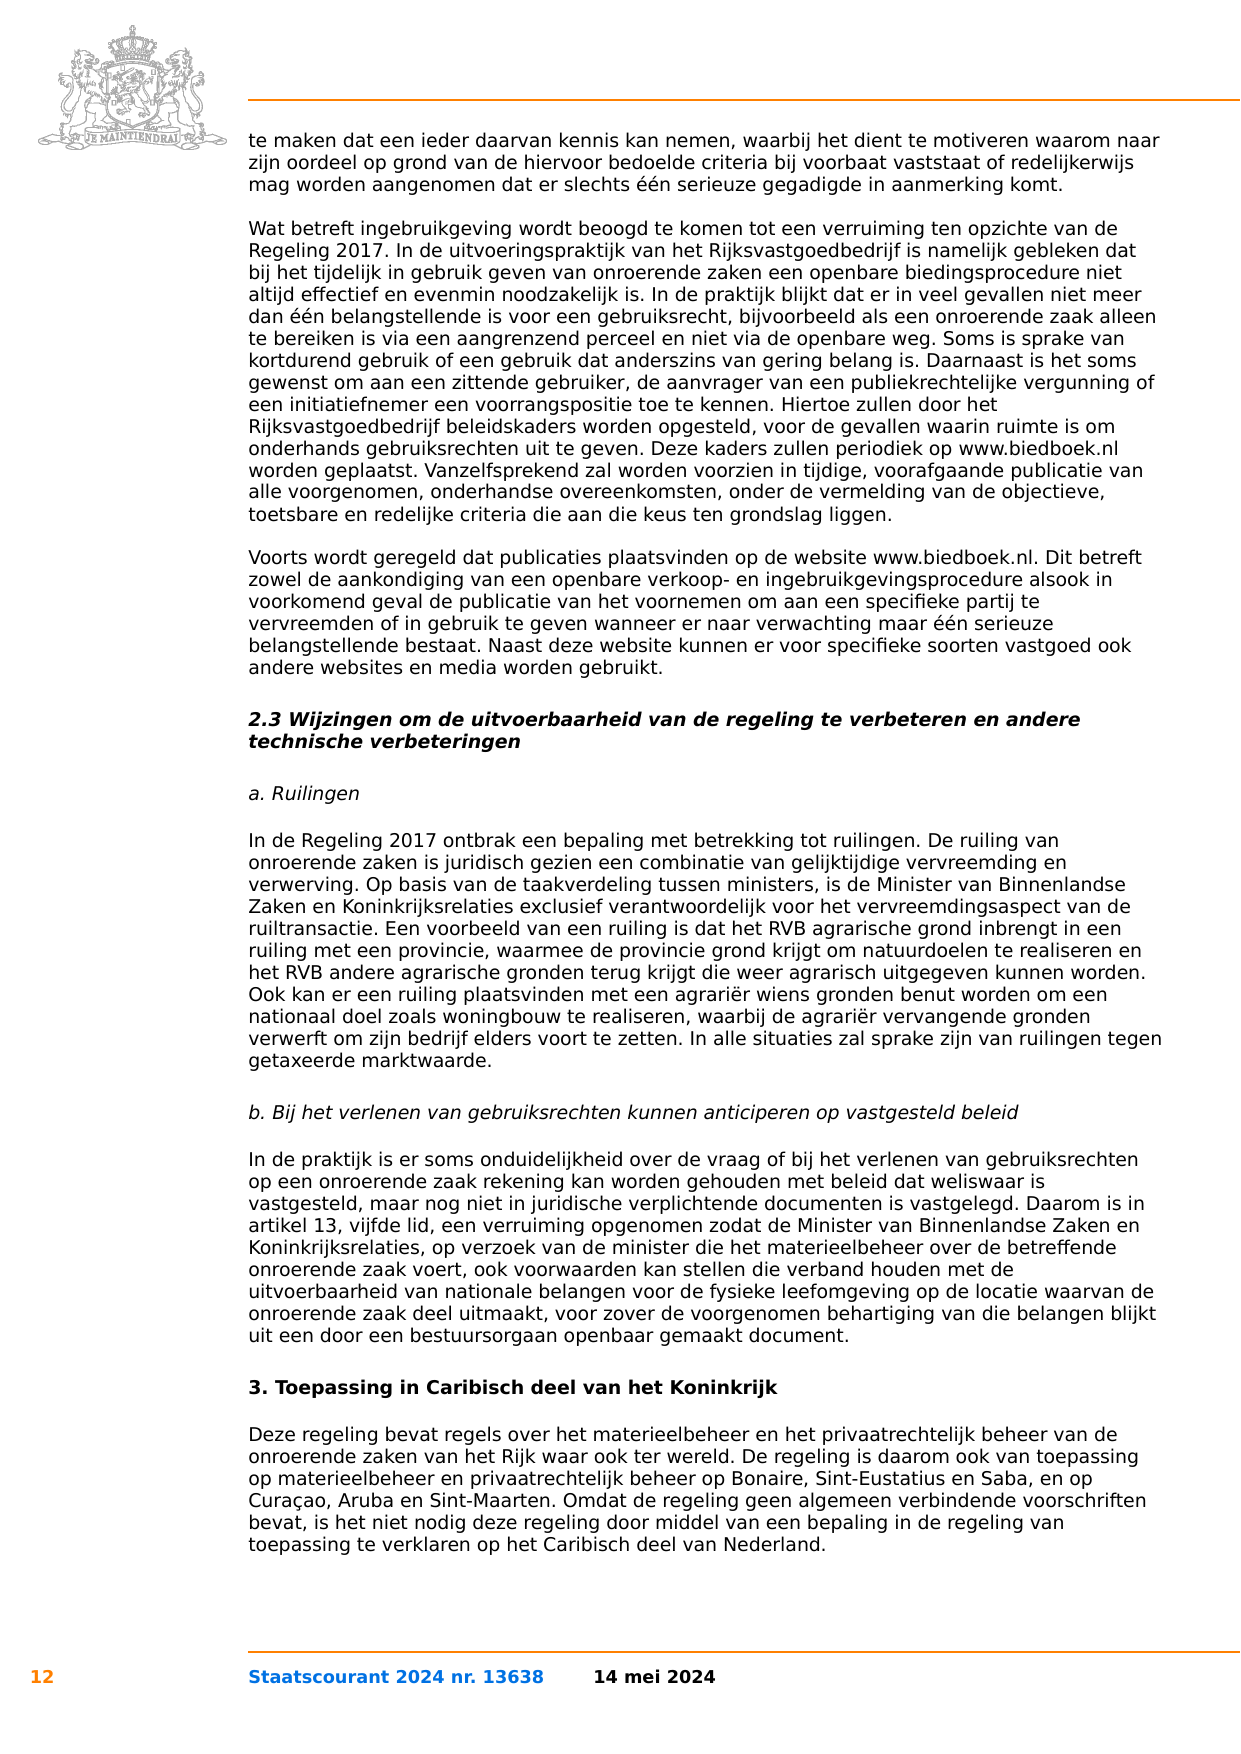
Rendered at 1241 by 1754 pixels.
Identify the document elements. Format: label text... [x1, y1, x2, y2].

text te maken dat een ieder daarvan kennis kan nemen, waarbij het dient te motiveren waarom naar zijn oordeel op grond van de hiervoor bedoelde criteria bij voorbaat vaststaat of redelijkerwijs mag worden aangenomen dat er slechts één serieuze gegadigde in aanmerking komt. [248, 130, 1163, 196]
text In de praktijk is er soms onduidelijkheid over de vraag of bij het verlenen van gebruiksrechten op een onroerende zaak rekening kan worden gehouden met beleid dat weliswaar is vastgesteld, maar nog niet in juridische verplichtende documenten is vastgelegd. Daarom is in artikel 13, vijfde lid, een verruiming opgenomen zodat de Minister van Binnenlandse Zaken en Koninkrijksrelaties, op verzoek van de minister die het materieelbeheer over de betreffende onroerende zaak voert, ook voorwaarden kan stellen die verband houden met de uitvoerbaarheid van nationale belangen voor de fysieke leefomgeving op de locatie waarvan de onroerende zaak deel uitmaakt, voor zover de voorgenomen behartiging van die belangen blijkt uit een door een bestuursorgaan openbaar gemaakt document. [248, 1149, 1163, 1347]
subtitle a. Ruilingen [248, 783, 1163, 805]
subtitle b. Bij het verlenen van gebruiksrechten kunnen anticiperen op vastgesteld beleid [248, 1102, 1163, 1124]
text Wat betreft ingebruikgeving wordt beoogd te komen tot een verruiming ten opzichte van de Regeling 2017. In de uitvoeringspraktijk van het Rijksvastgoedbedrijf is namelijk gebleken dat bij het tijdelijk in gebruik geven van onroerende zaken een openbare biedingsprocedure niet altijd effectief en evenmin noodzakelijk is. In de praktijk blijkt dat er in veel gevallen niet meer dan één belangstellende is voor een gebruiksrecht, bijvoorbeeld als een onroerende zaak alleen te bereiken is via een aangrenzend perceel en niet via de openbare weg. Soms is sprake van kortdurend gebruik of een gebruik dat anderszins van gering belang is. Daarnaast is het soms gewenst om aan een zittende gebruiker, de aanvrager van een publiekrechtelijke vergunning of een initiatiefnemer een voorrangspositie toe te kennen. Hiertoe zullen door het Rijksvastgoedbedrijf beleidskaders worden opgesteld, voor de gevallen waarin ruimte is om onderhands gebruiksrechten uit te geven. Deze kaders zullen periodiek op www.biedboek.nl worden geplaatst. Vanzelfsprekend zal worden voorzien in tijdige, voorafgaande publicatie van alle voorgenomen, onderhandse overeenkomsten, onder de vermelding van de objectieve, toetsbare en redelijke criteria die aan die keus ten grondslag liggen. [248, 218, 1163, 525]
subtitle 3. Toepassing in Caribisch deel van het Koninkrijk [248, 1377, 1163, 1399]
picture [38, 25, 227, 150]
subtitle 2.3 Wijzingen om de uitvoerbaarheid van de regeling te verbeteren en andere technische verbeteringen [248, 709, 1163, 753]
text In de Regeling 2017 ontbrak een bepaling met betrekking tot ruilingen. De ruiling van onroerende zaken is juridisch gezien een combinatie van gelijktijdige vervreemding en verwerving. Op basis van de taakverdeling tussen ministers, is de Minister van Binnenlandse Zaken en Koninkrijksrelaties exclusief verantwoordelijk voor het vervreemdingsaspect van de ruiltransactie. Een voorbeeld van een ruiling is dat het RVB agrarische grond inbrengt in een ruiling met een provincie, waarmee de provincie grond krijgt om natuurdoelen te realiseren en het RVB andere agrarische gronden terug krijgt die weer agrarisch uitgegeven kunnen worden. Ook kan er een ruiling plaatsvinden met een agrariër wiens gronden benut worden om een nationaal doel zoals woningbouw te realiseren, waarbij de agrariër vervangende gronden verwerft om zijn bedrijf elders voort te zetten. In alle situaties zal sprake zijn van ruilingen tegen getaxeerde marktwaarde. [248, 830, 1163, 1072]
text Deze regeling bevat regels over het materieelbeheer en het privaatrechtelijk beheer van de onroerende zaken van het Rijk waar ook ter wereld. De regeling is daarom ook van toepassing op materieelbeheer en privaatrechtelijk beheer op Bonaire, Sint-Eustatius en Saba, en op Curaçao, Aruba en Sint-Maarten. Omdat de regeling geen algemeen verbindende voorschriften bevat, is het niet nodig deze regeling door middel van een bepaling in de regeling van toepassing te verklaren op het Caribisch deel van Nederland. [248, 1424, 1163, 1556]
text Voorts wordt geregeld dat publicaties plaatsvinden op de website www.biedboek.nl. Dit betreft zowel de aankondiging van een openbare verkoop- en ingebruikgevingsprocedure alsook in voorkomend geval de publicatie van het voornemen om aan een specifieke partij te vervreemden of in gebruik te geven wanneer er naar verwachting maar één serieuze belangstellende bestaat. Naast deze website kunnen er voor specifieke soorten vastgoed ook andere websites en media worden gebruikt. [248, 547, 1163, 679]
